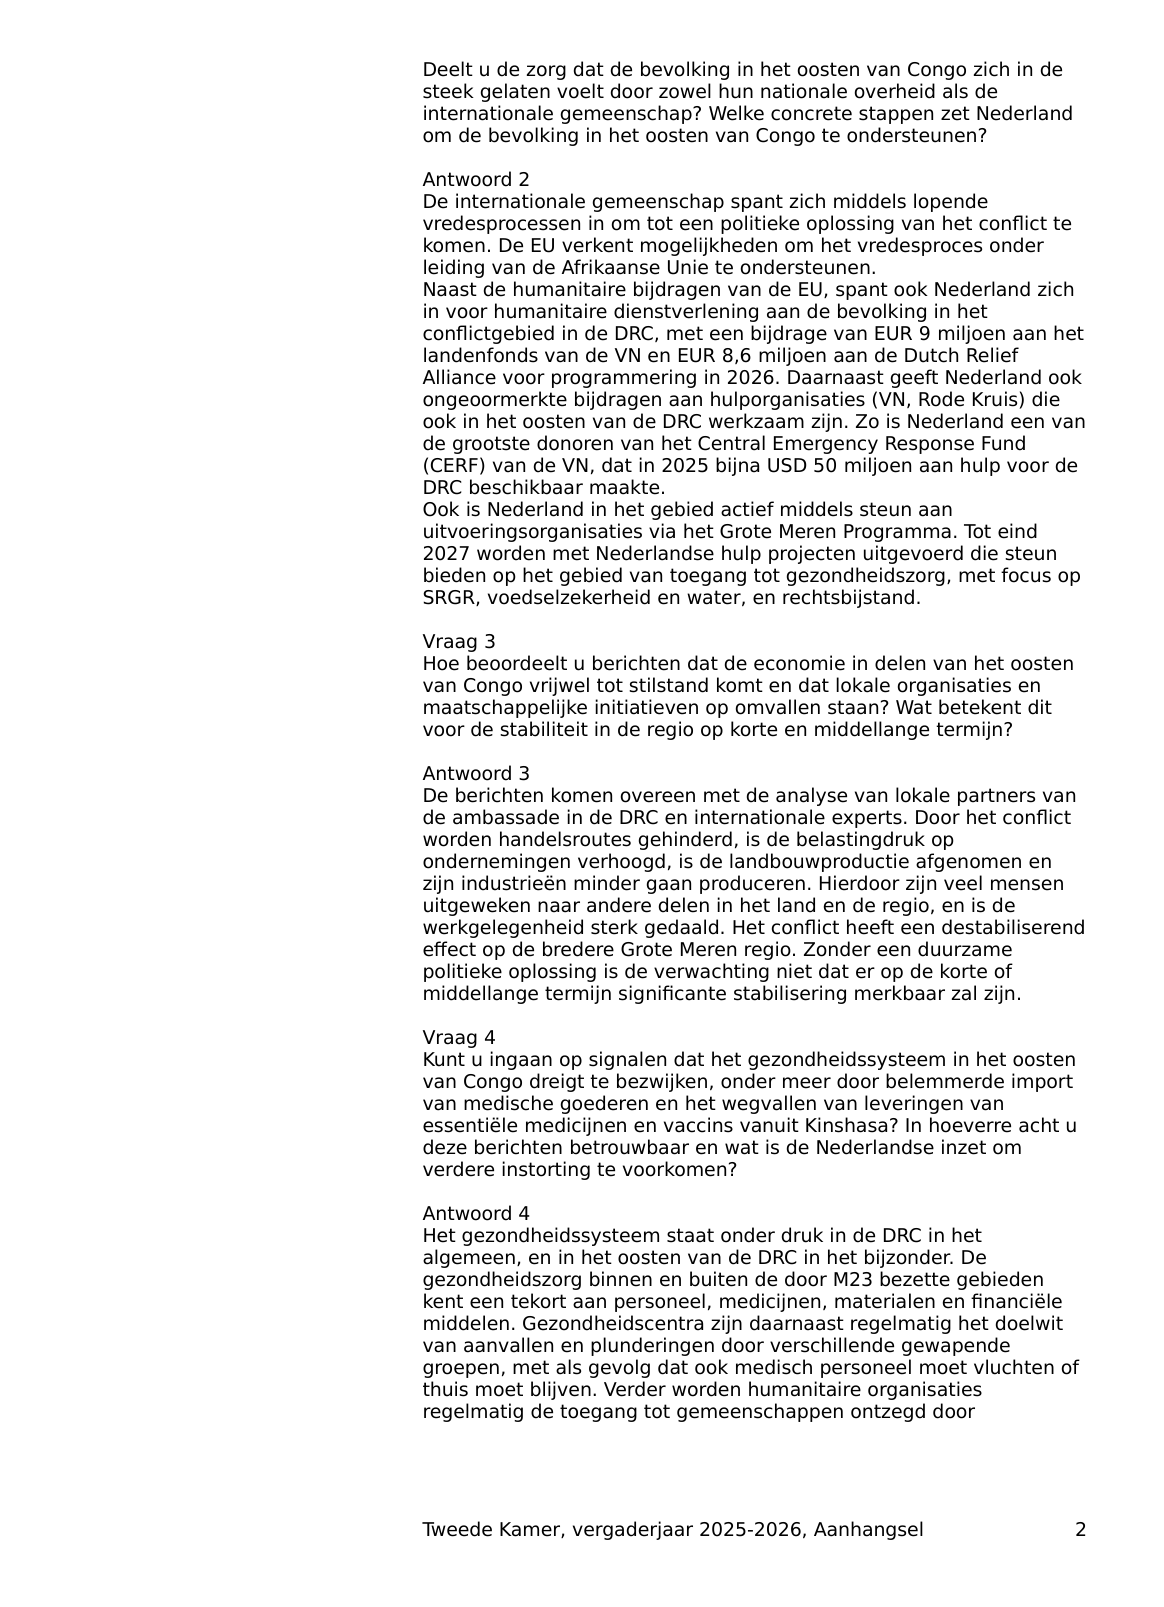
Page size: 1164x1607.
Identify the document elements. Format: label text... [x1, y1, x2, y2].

text De internationale gemeenschap spant zich middels lopende vredesprocessen in om tot een politieke oplossing van het conflict te komen. De EU verkent mogelijkheden om het vredesproces onder leiding van de Afrikaanse Unie te ondersteunen. [422, 191, 1087, 279]
text Vraag 3 [422, 631, 1087, 653]
text De berichten komen overeen met de analyse van lokale partners van de ambassade in de DRC en internationale experts. Door het conflict worden handelsroutes gehinderd, is de belastingdruk op ondernemingen verhoogd, is de landbouwproductie afgenomen en zijn industrieën minder gaan produceren. Hierdoor zijn veel mensen uitgeweken naar andere delen in het land en de regio, en is de werkgelegenheid sterk gedaald. Het conflict heeft een destabiliserend effect op de bredere Grote Meren regio. Zonder een duurzame politieke oplossing is de verwachting niet dat er op de korte of middellange termijn significante stabilisering merkbaar zal zijn. [422, 785, 1087, 1005]
text Ook is Nederland in het gebied actief middels steun aan uitvoeringsorganisaties via het Grote Meren Programma. Tot eind 2027 worden met Nederlandse hulp projecten uitgevoerd die steun bieden op het gebied van toegang tot gezondheidszorg, met focus op SRGR, voedselzekerheid en water, en rechtsbijstand. [422, 499, 1087, 609]
text Naast de humanitaire bijdragen van de EU, spant ook Nederland zich in voor humanitaire dienstverlening aan de bevolking in het conflictgebied in de DRC, met een bijdrage van EUR 9 miljoen aan het landenfonds van de VN en EUR 8,6 miljoen aan de Dutch Relief Alliance voor programmering in 2026. Daarnaast geeft Nederland ook ongeoormerkte bijdragen aan hulporganisaties (VN, Rode Kruis) die ook in het oosten van de DRC werkzaam zijn. Zo is Nederland een van de grootste donoren van het Central Emergency Response Fund (CERF) van de VN, dat in 2025 bijna USD 50 miljoen aan hulp voor de DRC beschikbaar maakte. [422, 279, 1087, 499]
text Het gezondheidssysteem staat onder druk in de DRC in het algemeen, en in het oosten van de DRC in het bijzonder. De gezondheidszorg binnen en buiten de door M23 bezette gebieden kent een tekort aan personeel, medicijnen, materialen en financiële middelen. Gezondheidscentra zijn daarnaast regelmatig het doelwit van aanvallen en plunderingen door verschillende gewapende groepen, met als gevolg dat ook medisch personeel moet vluchten of thuis moet blijven. Verder worden humanitaire organisaties regelmatig de toegang tot gemeenschappen ontzegd door [422, 1225, 1087, 1423]
text Vraag 4 [422, 1027, 1087, 1049]
text Antwoord 2 [422, 169, 1087, 191]
text Antwoord 4 [422, 1203, 1087, 1225]
text Deelt u de zorg dat de bevolking in het oosten van Congo zich in de steek gelaten voelt door zowel hun nationale overheid als de internationale gemeenschap? Welke concrete stappen zet Nederland om de bevolking in het oosten van Congo te ondersteunen? [422, 59, 1087, 147]
text Hoe beoordeelt u berichten dat de economie in delen van het oosten van Congo vrijwel tot stilstand komt en dat lokale organisaties en maatschappelijke initiatieven op omvallen staan? Wat betekent dit voor de stabiliteit in de regio op korte en middellange termijn? [422, 653, 1087, 741]
text Antwoord 3 [422, 763, 1087, 785]
text Kunt u ingaan op signalen dat het gezondheidssysteem in het oosten van Congo dreigt te bezwijken, onder meer door belemmerde import van medische goederen en het wegvallen van leveringen van essentiële medicijnen en vaccins vanuit Kinshasa? In hoeverre acht u deze berichten betrouwbaar en wat is de Nederlandse inzet om verdere instorting te voorkomen? [422, 1049, 1087, 1181]
